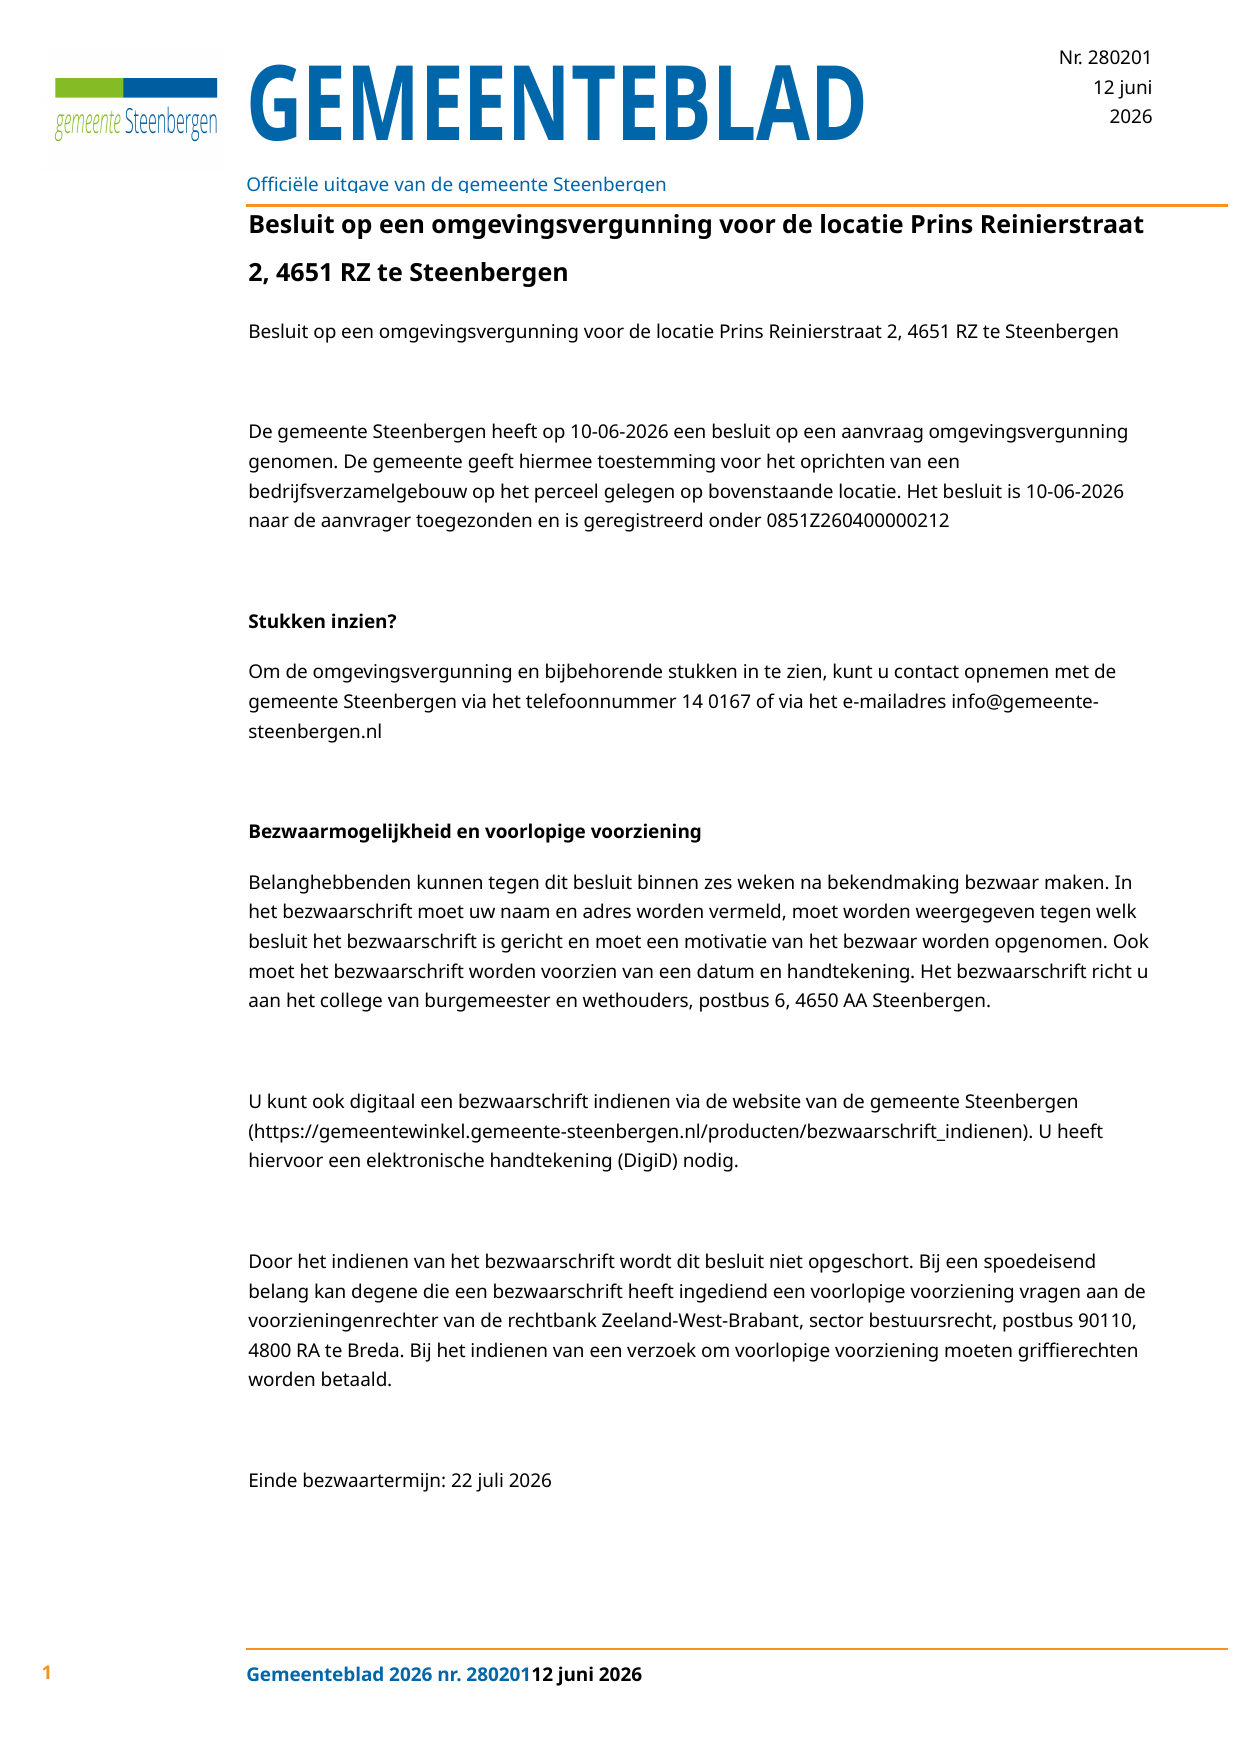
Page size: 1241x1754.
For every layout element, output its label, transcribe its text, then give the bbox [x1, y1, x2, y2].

text Om de omgevingsvergunning en bijbehorende stukken in te zien, kunt u contact opnemen met de gemeente Steenbergen via het telefoonnummer 14 0167 of via het e-mailadres info@gemeente-steenbergen.nl [248, 659, 1152, 744]
picture [41, 47, 231, 172]
text Besluit op een omgevingsvergunning voor de locatie Prins Reinierstraat 2, 4651 RZ te Steenbergen [248, 318, 1152, 344]
text Belanghebbenden kunnen tegen dit besluit binnen zes weken na bekendmaking bezwaar maken. In het bezwaarschrift moet uw naam en adres worden vermeld, moet worden weergegeven tegen welk besluit het bezwaarschrift is gericht en moet een motivatie van het bezwaar worden opgenomen. Ook moet het bezwaarschrift worden voorzien van een datum en handtekening. Het bezwaarschrift richt u aan het college van burgemeester en wethouders, postbus 6, 4650 AA Steenbergen. [248, 869, 1152, 1013]
text Stukken inzien? [248, 608, 1152, 634]
text U kunt ook digitaal een bezwaarschrift indienen via de website van de gemeente Steenbergen (https://gemeentewinkel.gemeente-steenbergen.nl/producten/bezwaarschrift_indienen). U heeft hiervoor een elektronische handtekening (DigiD) nodig. [248, 1088, 1152, 1173]
text Bezwaarmogelijkheid en voorlopige voorziening [248, 819, 1152, 844]
text Besluit op een omgevingsvergunning voor de locatie Prins Reinierstraat 2, 4651 RZ te Steenbergen [248, 207, 1152, 288]
text Door het indienen van het bezwaarschrift wordt dit besluit niet opgeschort. Bij een spoedeisend belang kan degene die een bezwaarschrift heeft ingediend een voorlopige voorziening vragen aan de voorzieningenrechter van de rechtbank Zeeland-West-Brabant, sector bestuursrecht, postbus 90110, 4800 RA te Breda. Bij het indienen van een verzoek om voorlopige voorziening moeten griffierechten worden betaald. [248, 1248, 1152, 1392]
text Einde bezwaartermijn: 22 juli 2026 [248, 1467, 1152, 1493]
text De gemeente Steenbergen heeft op 10-06-2026 een besluit op een aanvraag omgevingsvergunning genomen. De gemeente geeft hiermee toestemming voor het oprichten van een bedrijfsverzamelgebouw op het perceel gelegen op bovenstaande locatie. Het besluit is 10-06-2026 naar de aanvrager toegezonden en is geregistreerd onder 0851Z260400000212 [248, 419, 1152, 533]
